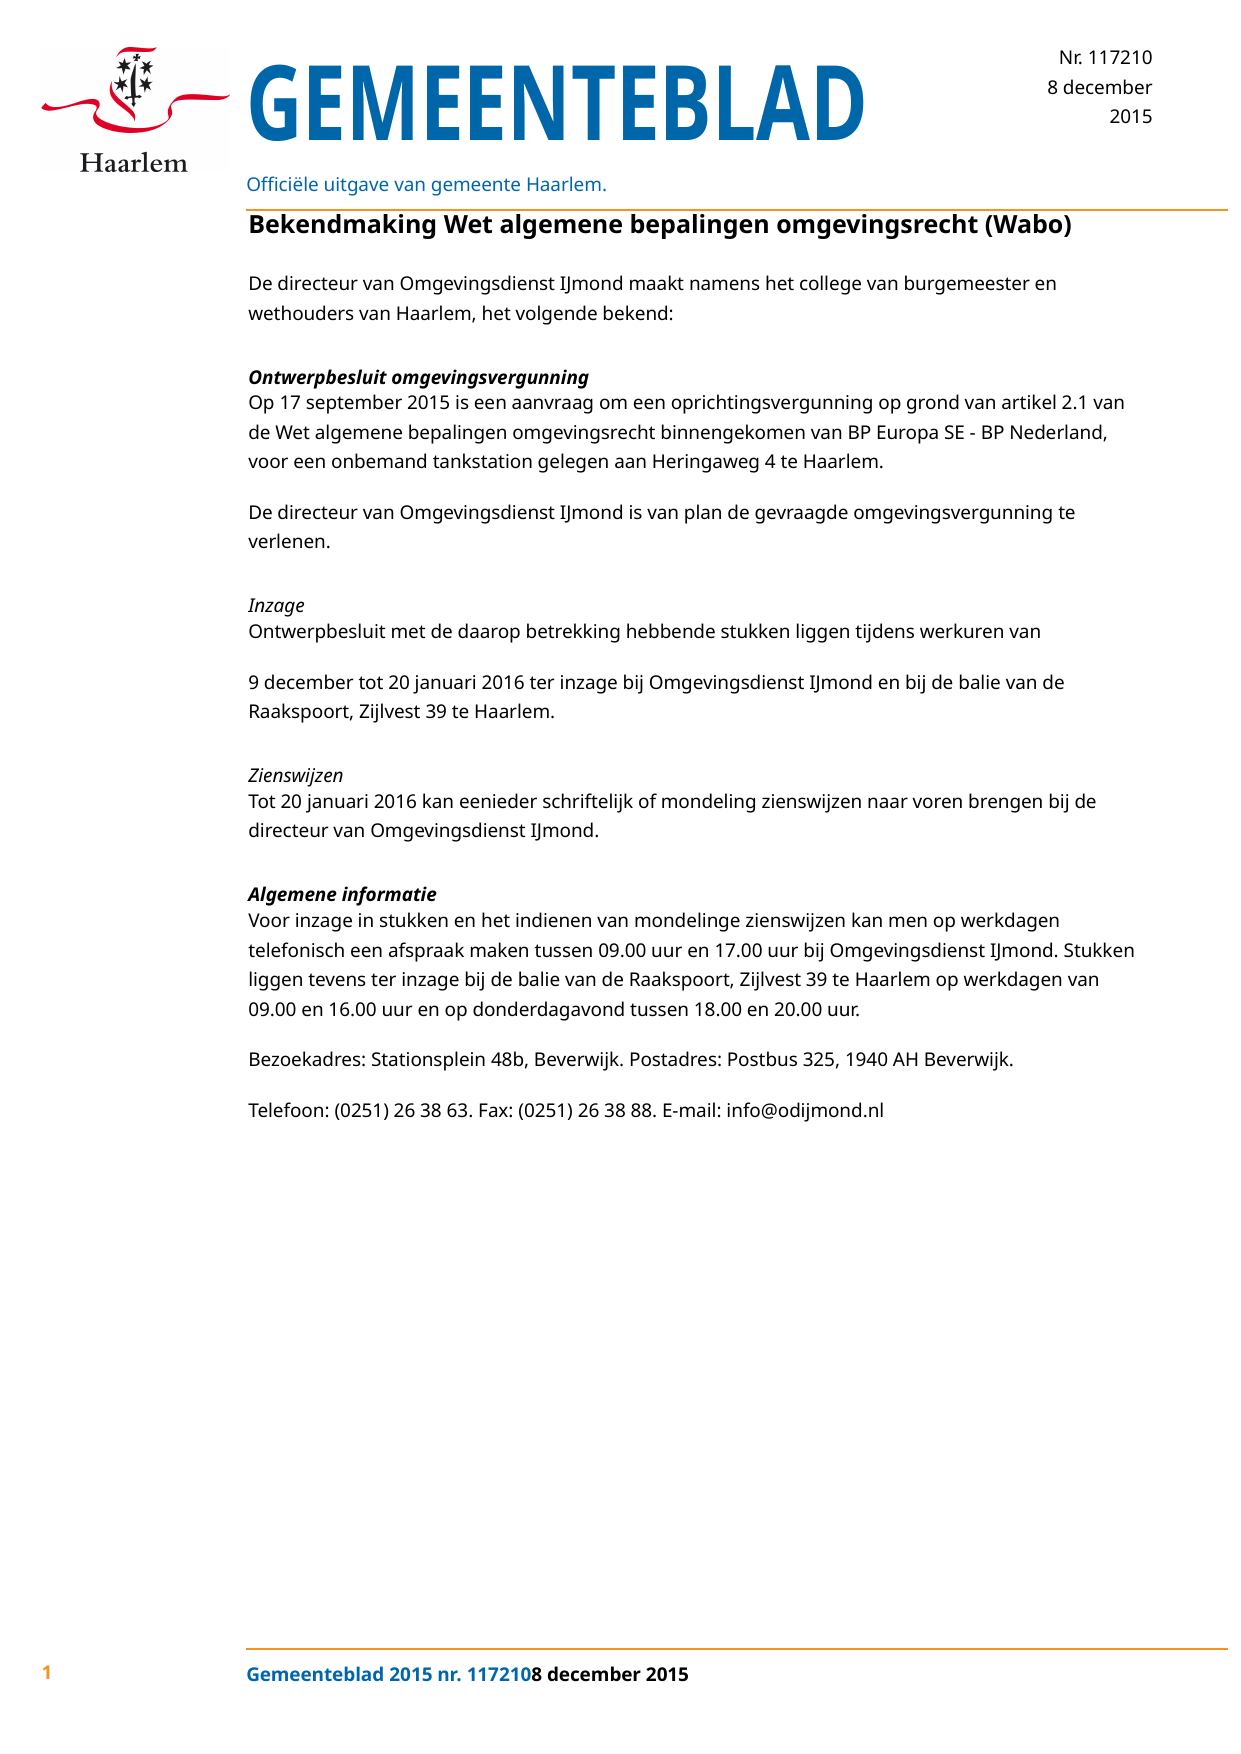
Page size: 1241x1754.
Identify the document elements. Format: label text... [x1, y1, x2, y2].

text Zienswijzen [248, 762, 1152, 788]
text 9 december tot 20 januari 2016 ter inzage bij Omgevingsdienst IJmond en bij de balie van de Raakspoort, Zijlvest 39 te Haarlem. [248, 669, 1152, 724]
text Ontwerpbesluit met de daarop betrekking hebbende stukken liggen tijdens werkuren van [248, 618, 1152, 644]
text Algemene informatie [248, 882, 1152, 907]
text Telefoon: (0251) 26 38 63. Fax: (0251) 26 38 88. E-mail: info@odijmond.nl [248, 1097, 1152, 1123]
text Tot 20 januari 2016 kan eenieder schriftelijk of mondeling zienswijzen naar voren brengen bij de directeur van Omgevingsdienst IJmond. [248, 788, 1152, 843]
text De directeur van Omgevingsdienst IJmond is van plan de gevraagde omgevingsvergunning te verlenen. [248, 499, 1152, 554]
text Op 17 september 2015 is een aanvraag om een oprichtingsvergunning op grond van artikel 2.1 van de Wet algemene bepalingen omgevingsrecht binnengekomen van BP Europa SE - BP Nederland, voor een onbemand tankstation gelegen aan Heringaweg 4 te Haarlem. [248, 389, 1152, 474]
text Ontwerpbesluit omgevingsvergunning [248, 364, 1152, 389]
picture [41, 47, 231, 172]
text Bezoekadres: Stationsplein 48b, Beverwijk. Postadres: Postbus 325, 1940 AH Beverwijk. [248, 1047, 1152, 1072]
text De directeur van Omgevingsdienst IJmond maakt namens het college van burgemeester en wethouders van Haarlem, het volgende bekend: [248, 270, 1152, 326]
text Voor inzage in stukken en het indienen van mondelinge zienswijzen kan men op werkdagen telefonisch een afspraak maken tussen 09.00 uur en 17.00 uur bij Omgevingsdienst IJmond. Stukken liggen tevens ter inzage bij de balie van de Raakspoort, Zijlvest 39 te Haarlem op werkdagen van 09.00 en 16.00 uur en op donderdagavond tussen 18.00 en 20.00 uur. [248, 907, 1152, 1022]
text Inzage [248, 593, 1152, 618]
text Bekendmaking Wet algemene bepalingen omgevingsrecht (Wabo) [248, 211, 1152, 241]
